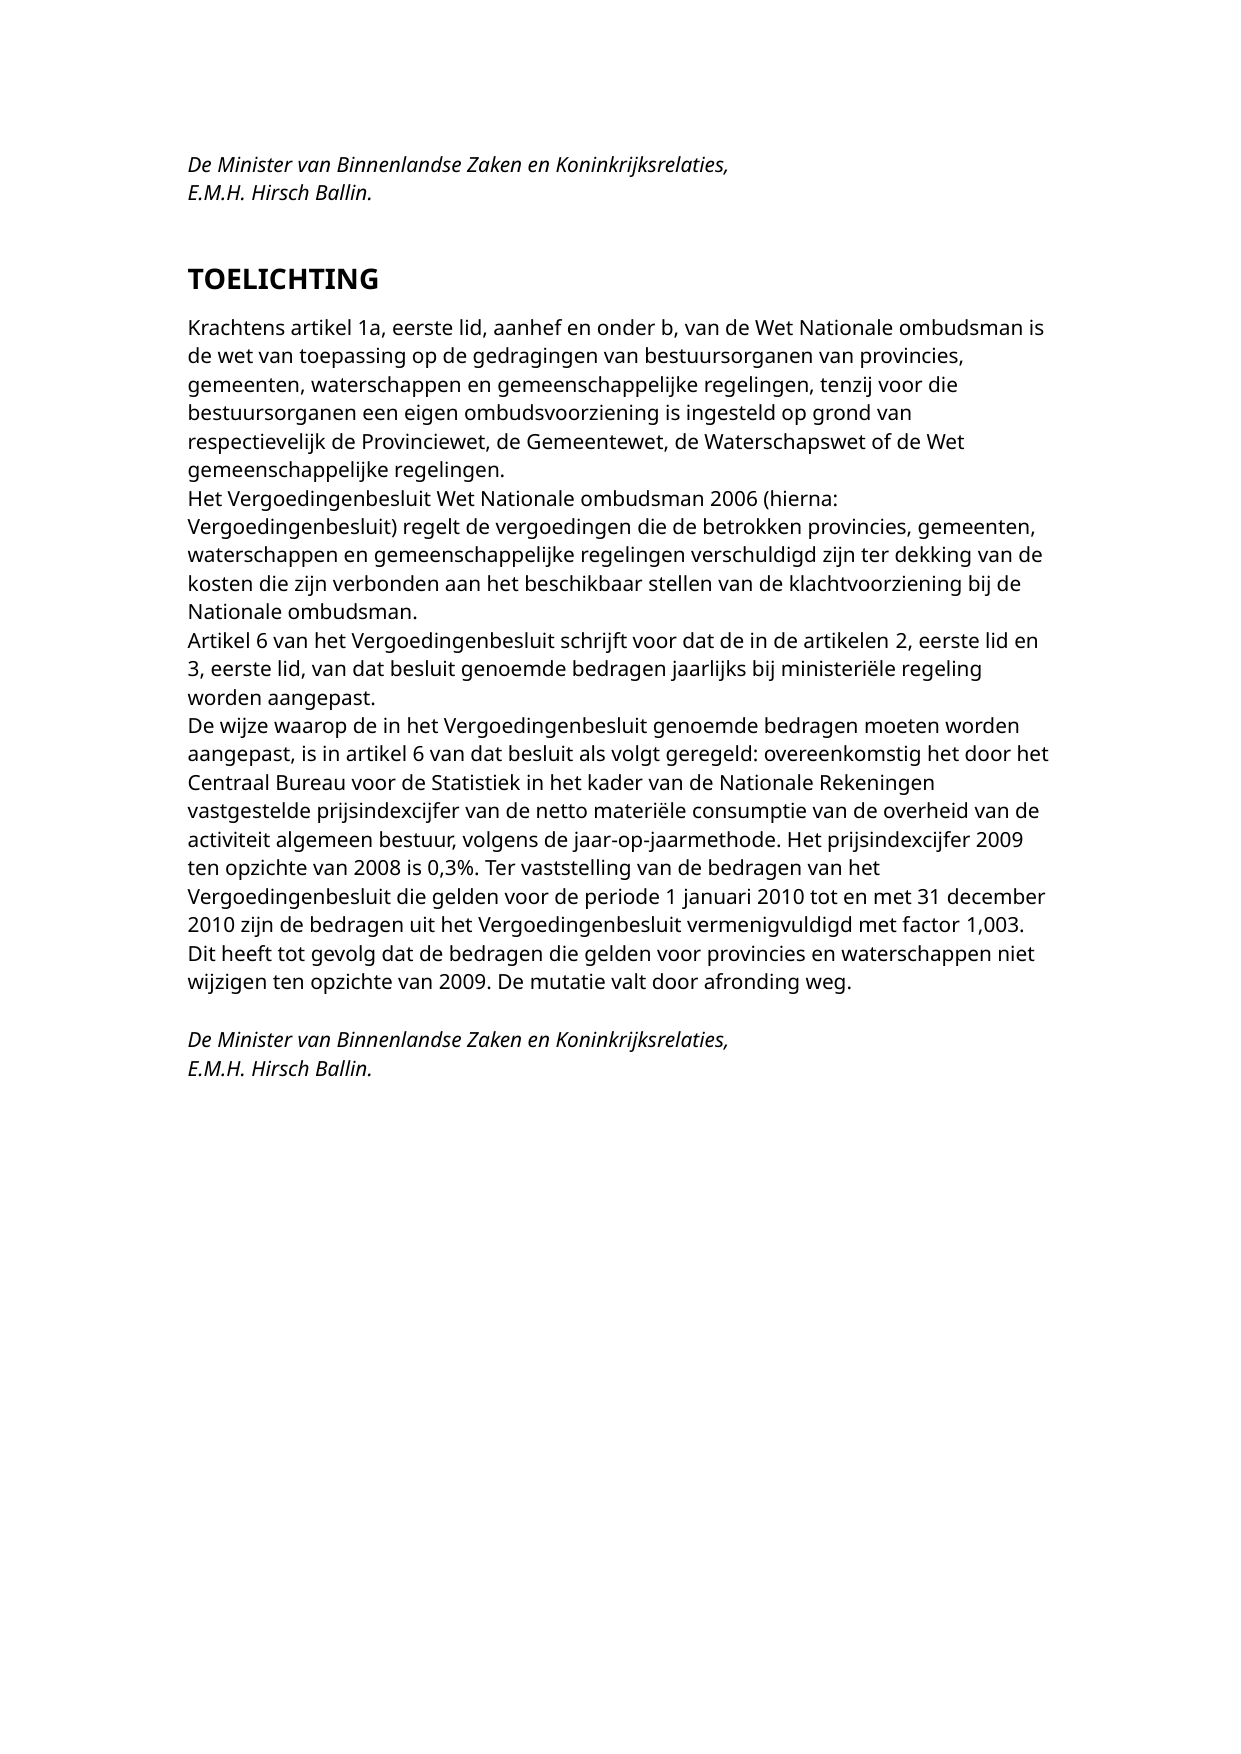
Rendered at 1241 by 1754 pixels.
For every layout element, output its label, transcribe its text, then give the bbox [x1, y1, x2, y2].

text Het Vergoedingenbesluit Wet Nationale ombudsman 2006 (hierna: Vergoedingenbesluit) regelt de vergoedingen die de betrokken provincies, gemeenten, waterschappen en gemeenschappelijke regelingen verschuldigd zijn ter dekking van de kosten die zijn verbonden aan het beschikbaar stellen van de klachtvoorziening bij de Nationale ombudsman. [187, 484, 1053, 626]
text De wijze waarop de in het Vergoedingenbesluit genoemde bedragen moeten worden aangepast, is in artikel 6 van dat besluit als volgt geregeld: overeenkomstig het door het Centraal Bureau voor de Statistiek in het kader van de Nationale Rekeningen vastgestelde prijsindexcijfer van de netto materiële consumptie van de overheid van de activiteit algemeen bestuur, volgens de jaar-op-jaarmethode. Het prijsindexcijfer 2009 ten opzichte van 2008 is 0,3%. Ter vaststelling van de bedragen van het Vergoedingenbesluit die gelden voor de periode 1 januari 2010 tot en met 31 december 2010 zijn de bedragen uit het Vergoedingenbesluit vermenigvuldigd met factor 1,003. Dit heeft tot gevolg dat de bedragen die gelden voor provincies en waterschappen niet wijzigen ten opzichte van 2009. De mutatie valt door afronding weg. [187, 711, 1053, 996]
text Artikel 6 van het Vergoedingenbesluit schrijft voor dat de in de artikelen 2, eerste lid en 3, eerste lid, van dat besluit genoemde bedragen jaarlijks bij ministeriële regeling worden aangepast. [187, 626, 1053, 711]
text Krachtens artikel 1a, eerste lid, aanhef en onder b, van de Wet Nationale ombudsman is de wet van toepassing op de gedragingen van bestuursorganen van provincies, gemeenten, waterschappen en gemeenschappelijke regelingen, tenzij voor die bestuursorganen een eigen ombudsvoorziening is ingesteld op grond van respectievelijk de Provinciewet, de Gemeentewet, de Waterschapswet of de Wet gemeenschappelijke regelingen. [187, 313, 1053, 484]
text E.M.H. Hirsch Ballin. [187, 178, 1053, 207]
subtitle TOELICHTING [187, 259, 1053, 298]
text De Minister van Binnenlandse Zaken en Koninkrijksrelaties, [187, 1026, 1053, 1054]
text De Minister van Binnenlandse Zaken en Koninkrijksrelaties, [187, 150, 1053, 178]
text E.M.H. Hirsch Ballin. [187, 1054, 1053, 1082]
